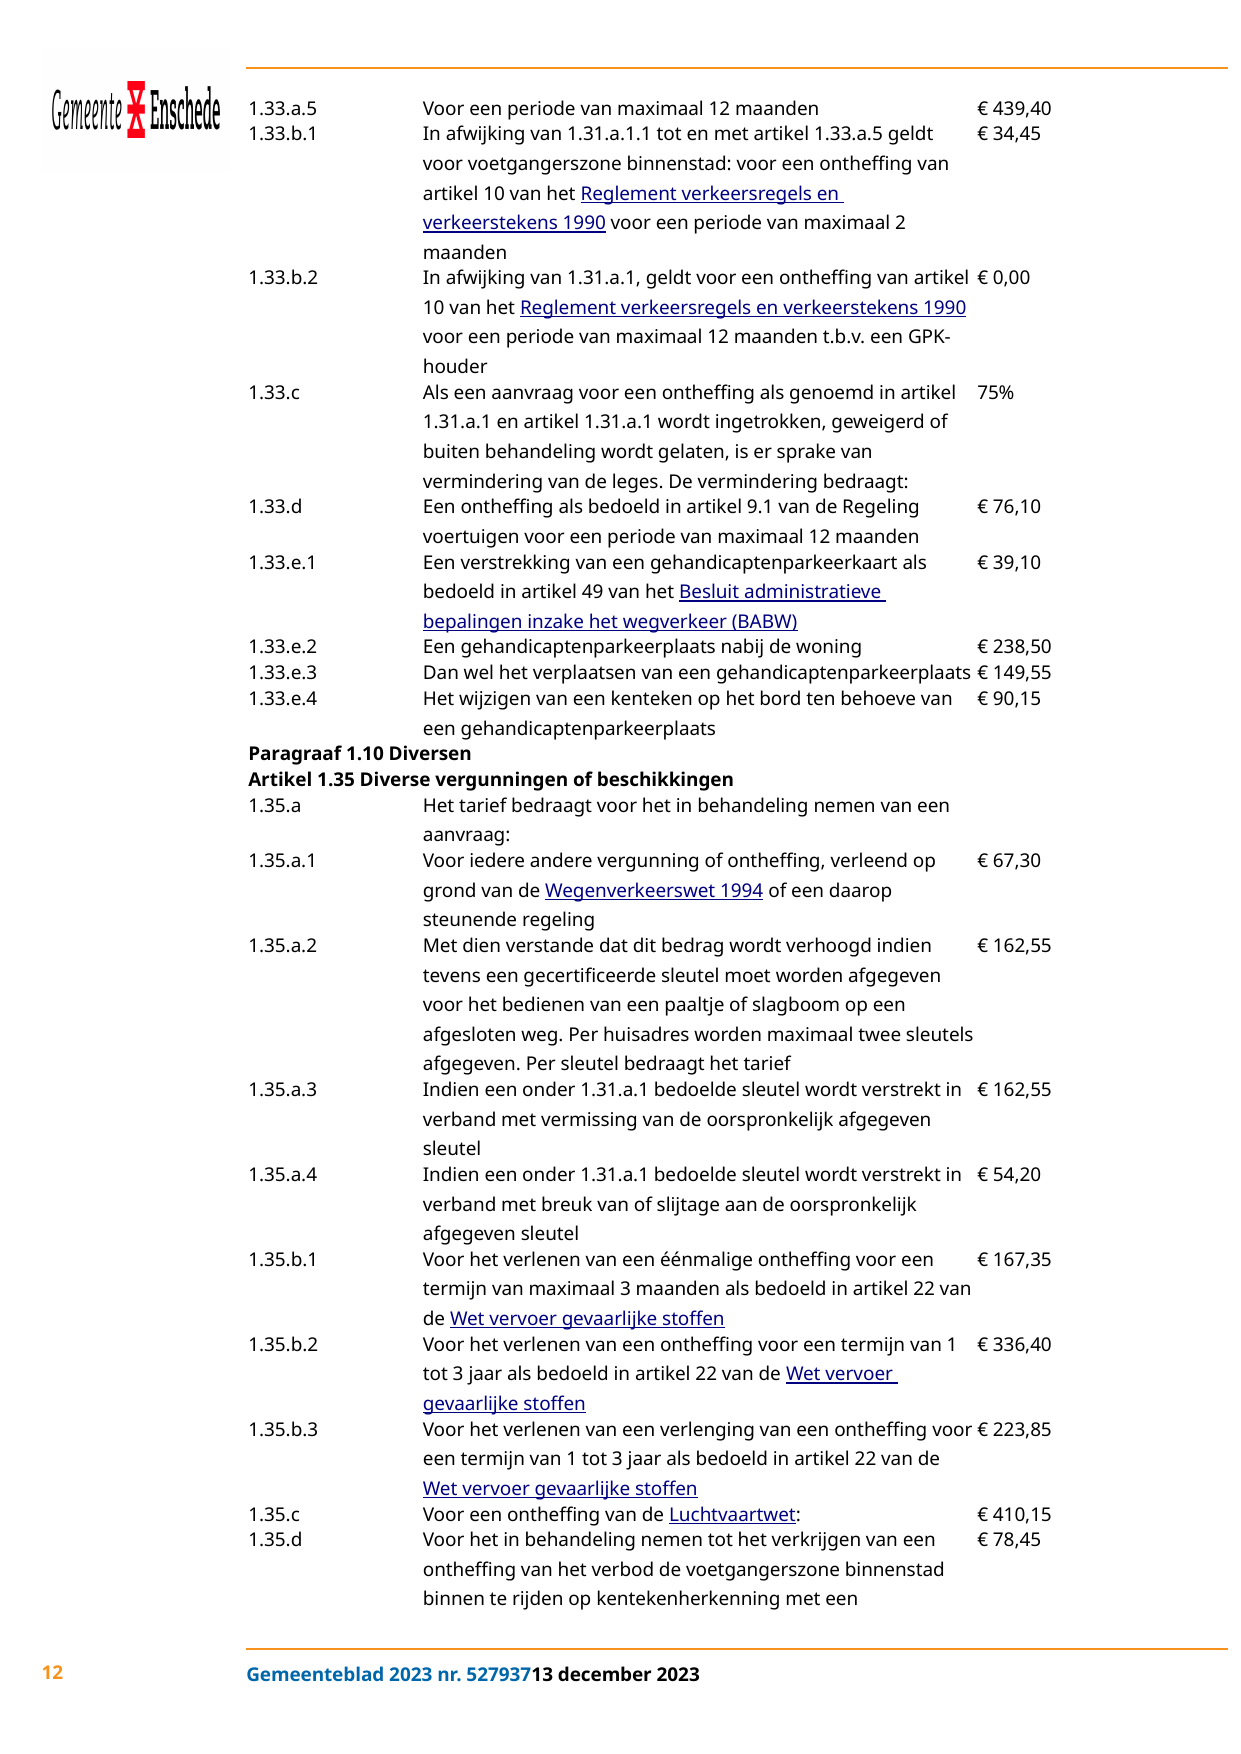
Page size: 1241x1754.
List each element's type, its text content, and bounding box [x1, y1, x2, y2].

table_cell € 167,35 [977, 1246, 1152, 1331]
table_cell Voor het verlenen van een ontheffing voor een termijn van 1 tot 3 jaar als bedoeld in artikel 22 van de Wet vervoer gevaarlijke stoffen [423, 1331, 977, 1416]
table_cell € 90,15 [977, 685, 1152, 741]
table_cell € 223,85 [977, 1416, 1152, 1501]
table_cell 1.35.b.2 [248, 1331, 423, 1416]
table_cell Dan wel het verplaatsen van een gehandicaptenparkeerplaats [423, 660, 977, 685]
table_cell € 76,10 [977, 494, 1152, 549]
table_cell 1.35.b.1 [248, 1246, 423, 1331]
table_cell 1.33.b.1 [248, 121, 423, 264]
table_cell In afwijking van 1.31.a.1.1 tot en met artikel 1.33.a.5 geldt voor voetgangerszone binnenstad: voor een ontheffing van artikel 10 van het Reglement verkeersregels en verkeerstekens 1990 voor een periode van maximaal 2 maanden [423, 121, 977, 264]
table_cell 1.35.a.1 [248, 847, 423, 932]
table_cell € 162,55 [977, 932, 1152, 1076]
table_cell Met dien verstande dat dit bedrag wordt verhoogd indien tevens een gecertificeerde sleutel moet worden afgegeven voor het bedienen van een paaltje of slagboom op een afgesloten weg. Per huisadres worden maximaal twee sleutels afgegeven. Per sleutel bedraagt het tarief [423, 932, 977, 1076]
table_cell € 0,00 [977, 265, 1152, 379]
table_cell € 39,10 [977, 549, 1152, 634]
table_cell € 162,55 [977, 1076, 1152, 1161]
table_cell Indien een onder 1.31.a.1 bedoelde sleutel wordt verstrekt in verband met breuk van of slijtage aan de oorspronkelijk afgegeven sleutel [423, 1161, 977, 1246]
table_cell 1.35.a.4 [248, 1161, 423, 1246]
table_cell Artikel 1.35 Diverse vergunningen of beschikkingen [248, 766, 977, 792]
table_cell € 439,40 [977, 95, 1152, 121]
table_cell Voor het in behandeling nemen tot het verkrijgen van een ontheffing van het verbod de voetgangerszone binnenstad binnen te rijden op kentekenherkenning met een [423, 1526, 977, 1611]
table_cell Het tarief bedraagt voor het in behandeling nemen van een aanvraag: [423, 792, 977, 847]
table_cell 1.33.d [248, 494, 423, 549]
table_cell [977, 766, 1152, 792]
table_cell € 410,15 [977, 1501, 1152, 1526]
table_cell € 54,20 [977, 1161, 1152, 1246]
table_cell 1.33.e.2 [248, 634, 423, 659]
table_cell € 67,30 [977, 847, 1152, 932]
table_cell Voor iedere andere vergunning of ontheffing, verleend op grond van de Wegenverkeerswet 1994 of een daarop steunende regeling [423, 847, 977, 932]
table_cell Het wijzigen van een kenteken op het bord ten behoeve van een gehandicaptenparkeerplaats [423, 685, 977, 741]
table_cell Een ontheffing als bedoeld in artikel 9.1 van de Regeling voertuigen voor een periode van maximaal 12 maanden [423, 494, 977, 549]
table_cell € 238,50 [977, 634, 1152, 659]
table_cell 1.35.a.3 [248, 1076, 423, 1161]
table_cell € 336,40 [977, 1331, 1152, 1416]
table_cell Paragraaf 1.10 Diversen [248, 741, 977, 766]
table_cell In afwijking van 1.31.a.1, geldt voor een ontheffing van artikel 10 van het Reglement verkeersregels en verkeerstekens 1990 voor een periode van maximaal 12 maanden t.b.v. een GPK-houder [423, 265, 977, 379]
table_cell 1.35.c [248, 1501, 423, 1526]
table_cell 1.33.a.5 [248, 95, 423, 121]
table_cell 75% [977, 379, 1152, 493]
table_cell [977, 741, 1152, 766]
table_cell Een verstrekking van een gehandicaptenparkeerkaart als bedoeld in artikel 49 van het Besluit administratieve bepalingen inzake het wegverkeer (BABW) [423, 549, 977, 634]
table_cell Voor het verlenen van een verlenging van een ontheffing voor een termijn van 1 tot 3 jaar als bedoeld in artikel 22 van de Wet vervoer gevaarlijke stoffen [423, 1416, 977, 1501]
table_cell 1.33.c [248, 379, 423, 493]
table_cell 1.33.e.3 [248, 660, 423, 685]
table_cell Voor een periode van maximaal 12 maanden [423, 95, 977, 121]
table_cell 1.35.b.3 [248, 1416, 423, 1501]
table_cell Als een aanvraag voor een ontheffing als genoemd in artikel 1.31.a.1 en artikel 1.31.a.1 wordt ingetrokken, geweigerd of buiten behandeling wordt gelaten, is er sprake van vermindering van de leges. De vermindering bedraagt: [423, 379, 977, 493]
table_cell [977, 792, 1152, 847]
table_cell € 34,45 [977, 121, 1152, 264]
table_cell Een gehandicaptenparkeerplaats nabij de woning [423, 634, 977, 659]
table_cell 1.33.e.4 [248, 685, 423, 741]
table_cell Voor het verlenen van een éénmalige ontheffing voor een termijn van maximaal 3 maanden als bedoeld in artikel 22 van de Wet vervoer gevaarlijke stoffen [423, 1246, 977, 1331]
table_cell 1.33.e.1 [248, 549, 423, 634]
table_cell 1.35.a [248, 792, 423, 847]
table_cell 1.35.d [248, 1526, 423, 1611]
table_cell Indien een onder 1.31.a.1 bedoelde sleutel wordt verstrekt in verband met vermissing van de oorspronkelijk afgegeven sleutel [423, 1076, 977, 1161]
picture [41, 47, 231, 172]
table_cell € 149,55 [977, 660, 1152, 685]
table_cell Voor een ontheffing van de Luchtvaartwet: [423, 1501, 977, 1526]
table_cell 1.35.a.2 [248, 932, 423, 1076]
table_cell € 78,45 [977, 1526, 1152, 1611]
table_cell 1.33.b.2 [248, 265, 423, 379]
